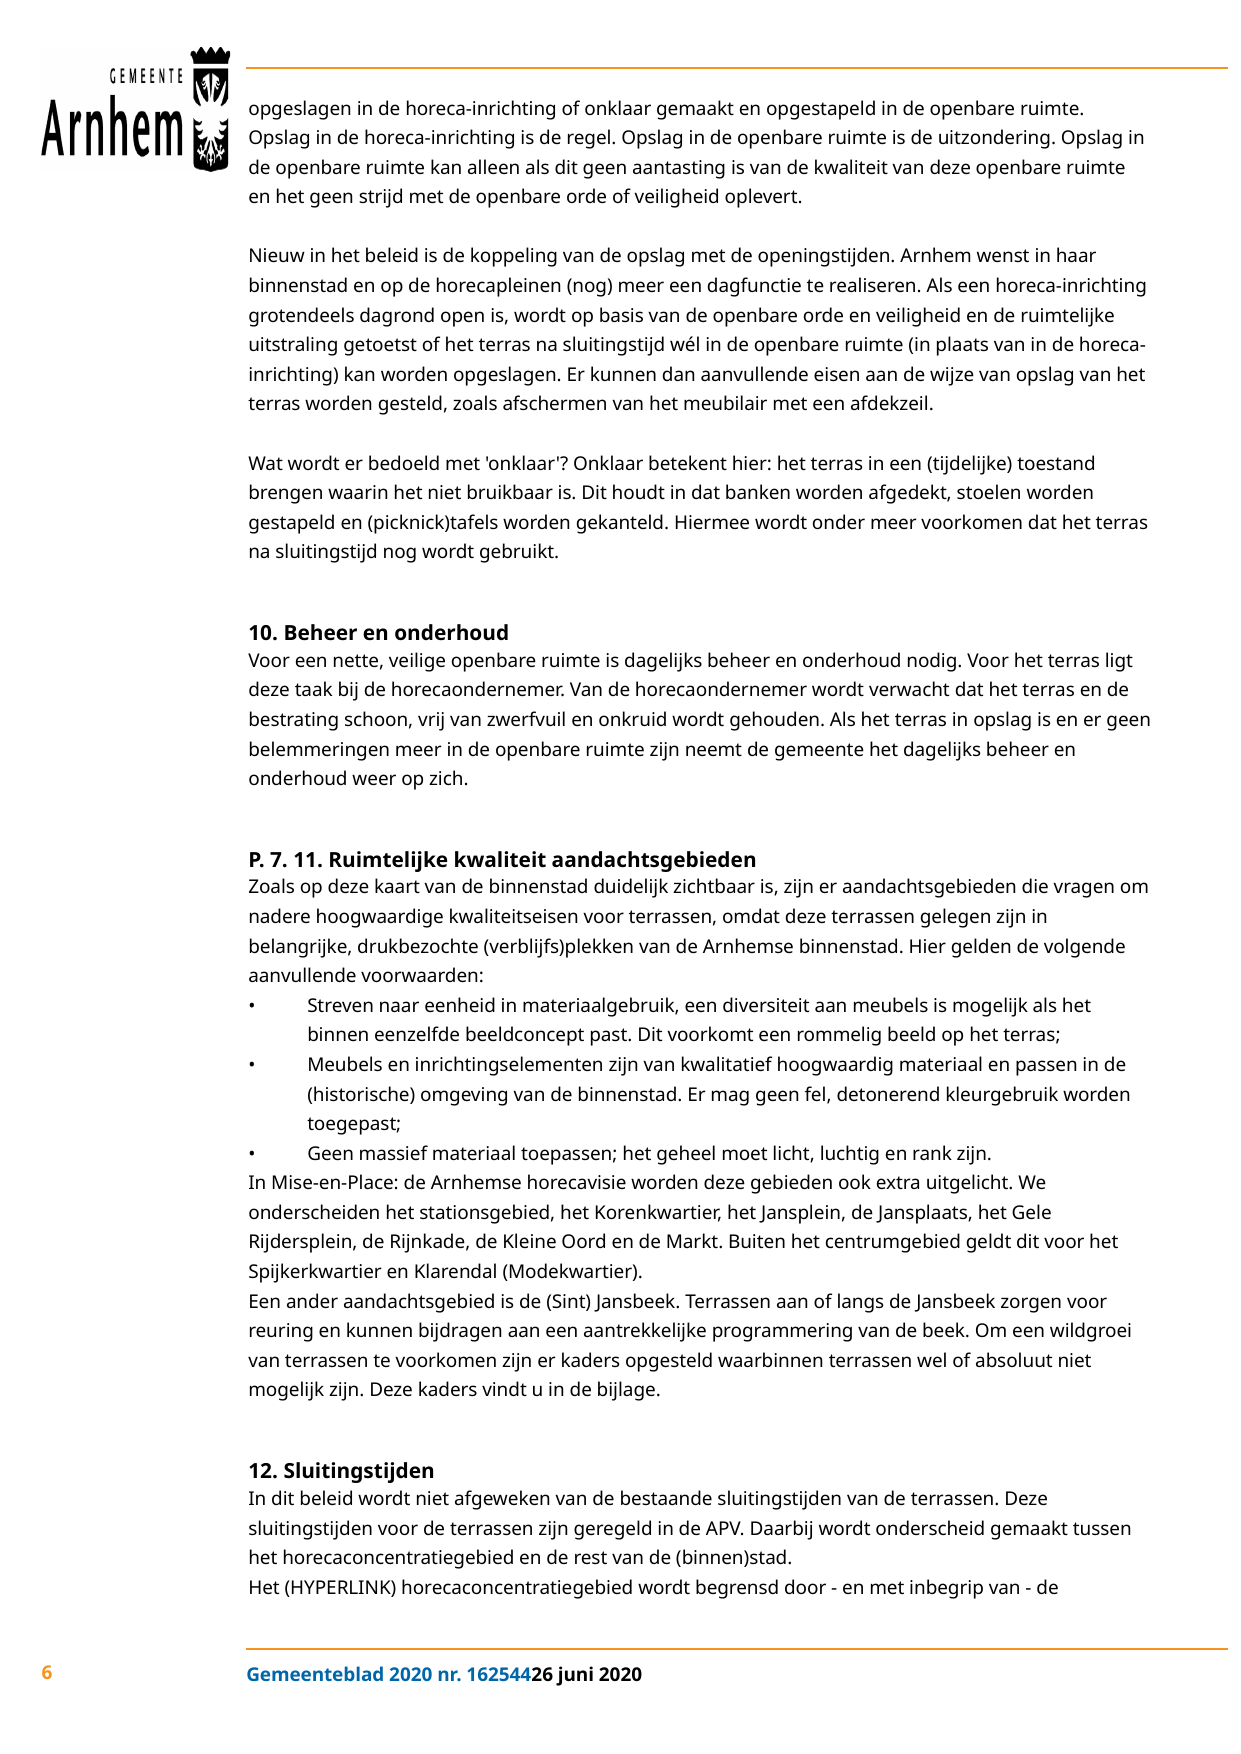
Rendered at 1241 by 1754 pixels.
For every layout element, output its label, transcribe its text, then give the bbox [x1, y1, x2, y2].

list Geen massief materiaal toepassen; het geheel moet licht, luchtig en rank zijn. [248, 1140, 1152, 1166]
text In dit beleid wordt niet afgeweken van de bestaande sluitingstijden van de terrassen. Deze sluitingstijden voor de terrassen zijn geregeld in de APV. Daarbij wordt onderscheid gemaakt tussen het horecaconcentratiegebied en de rest van de (binnen)stad. [248, 1485, 1152, 1570]
text Wat wordt er bedoeld met 'onklaar'? Onklaar betekent hier: het terras in een (tijdelijke) toestand brengen waarin het niet bruikbaar is. Dit houdt in dat banken worden afgedekt, stoelen worden gestapeld en (picknick)tafels worden gekanteld. Hiermee wordt onder meer voorkomen dat het terras na sluitingstijd nog wordt gebruikt. [248, 450, 1152, 564]
text P. 7. 11. Ruimtelijke kwaliteit aandachtsgebieden [248, 845, 1152, 874]
text Nieuw in het beleid is de koppeling van de opslag met de openingstijden. Arnhem wenst in haar binnenstad en op de horecapleinen (nog) meer een dagfunctie te realiseren. Als een horeca-inrichting grotendeels dagrond open is, wordt op basis van de openbare orde en veiligheid en de ruimtelijke uitstraling getoetst of het terras na sluitingstijd wél in de openbare ruimte (in plaats van in de horeca-inrichting) kan worden opgeslagen. Er kunnen dan aanvullende eisen aan de wijze van opslag van het terras worden gesteld, zoals afschermen van het meubilair met een afdekzeil. [248, 243, 1152, 416]
text Zoals op deze kaart van de binnenstad duidelijk zichtbaar is, zijn er aandachtsgebieden die vragen om nadere hoogwaardige kwaliteitseisen voor terrassen, omdat deze terrassen gelegen zijn in belangrijke, drukbezochte (verblijfs)plekken van de Arnhemse binnenstad. Hier gelden de volgende aanvullende voorwaarden: [248, 874, 1152, 988]
text Een ander aandachtsgebied is de (Sint) Jansbeek. Terrassen aan of langs de Jansbeek zorgen voor reuring en kunnen bijdragen aan een aantrekkelijke programmering van de beek. Om een wildgroei van terrassen te voorkomen zijn er kaders opgesteld waarbinnen terrassen wel of absoluut niet mogelijk zijn. Deze kaders vindt u in de bijlage. [248, 1288, 1152, 1402]
text 12. Sluitingstijden [248, 1457, 1152, 1485]
text Het (HYPERLINK) horecaconcentratiegebied wordt begrensd door - en met inbegrip van - de [248, 1574, 1152, 1599]
text In Mise-en-Place: de Arnhemse horecavisie worden deze gebieden ook extra uitgelicht. We onderscheiden het stationsgebied, het Korenkwartier, het Jansplein, de Jansplaats, het Gele Rijdersplein, de Rijnkade, de Kleine Oord en de Markt. Buiten het centrumgebied geldt dit voor het Spijkerkwartier en Klarendal (Modekwartier). [248, 1169, 1152, 1284]
text opgeslagen in de horeca-inrichting of onklaar gemaakt en opgestapeld in de openbare ruimte. Opslag in de horeca-inrichting is de regel. Opslag in de openbare ruimte is de uitzondering. Opslag in de openbare ruimte kan alleen als dit geen aantasting is van de kwaliteit van deze openbare ruimte en het geen strijd met de openbare orde of veiligheid oplevert. [248, 95, 1152, 209]
list Streven naar eenheid in materiaalgebruik, een diversiteit aan meubels is mogelijk als het binnen eenzelfde beeldconcept past. Dit voorkomt een rommelig beeld op het terras; [248, 992, 1152, 1047]
picture [41, 47, 231, 172]
text 10. Beheer en onderhoud [248, 618, 1152, 647]
list Meubels en inrichtingselementen zijn van kwalitatief hoogwaardig materiaal en passen in de (historische) omgeving van de binnenstad. Er mag geen fel, detonerend kleurgebruik worden toegepast; [248, 1051, 1152, 1136]
text Voor een nette, veilige openbare ruimte is dagelijks beheer en onderhoud nodig. Voor het terras ligt deze taak bij de horecaondernemer. Van de horecaondernemer wordt verwacht dat het terras en de bestrating schoon, vrij van zwerfvuil en onkruid wordt gehouden. Als het terras in opslag is en er geen belemmeringen meer in de openbare ruimte zijn neemt de gemeente het dagelijks beheer en onderhoud weer op zich. [248, 647, 1152, 791]
